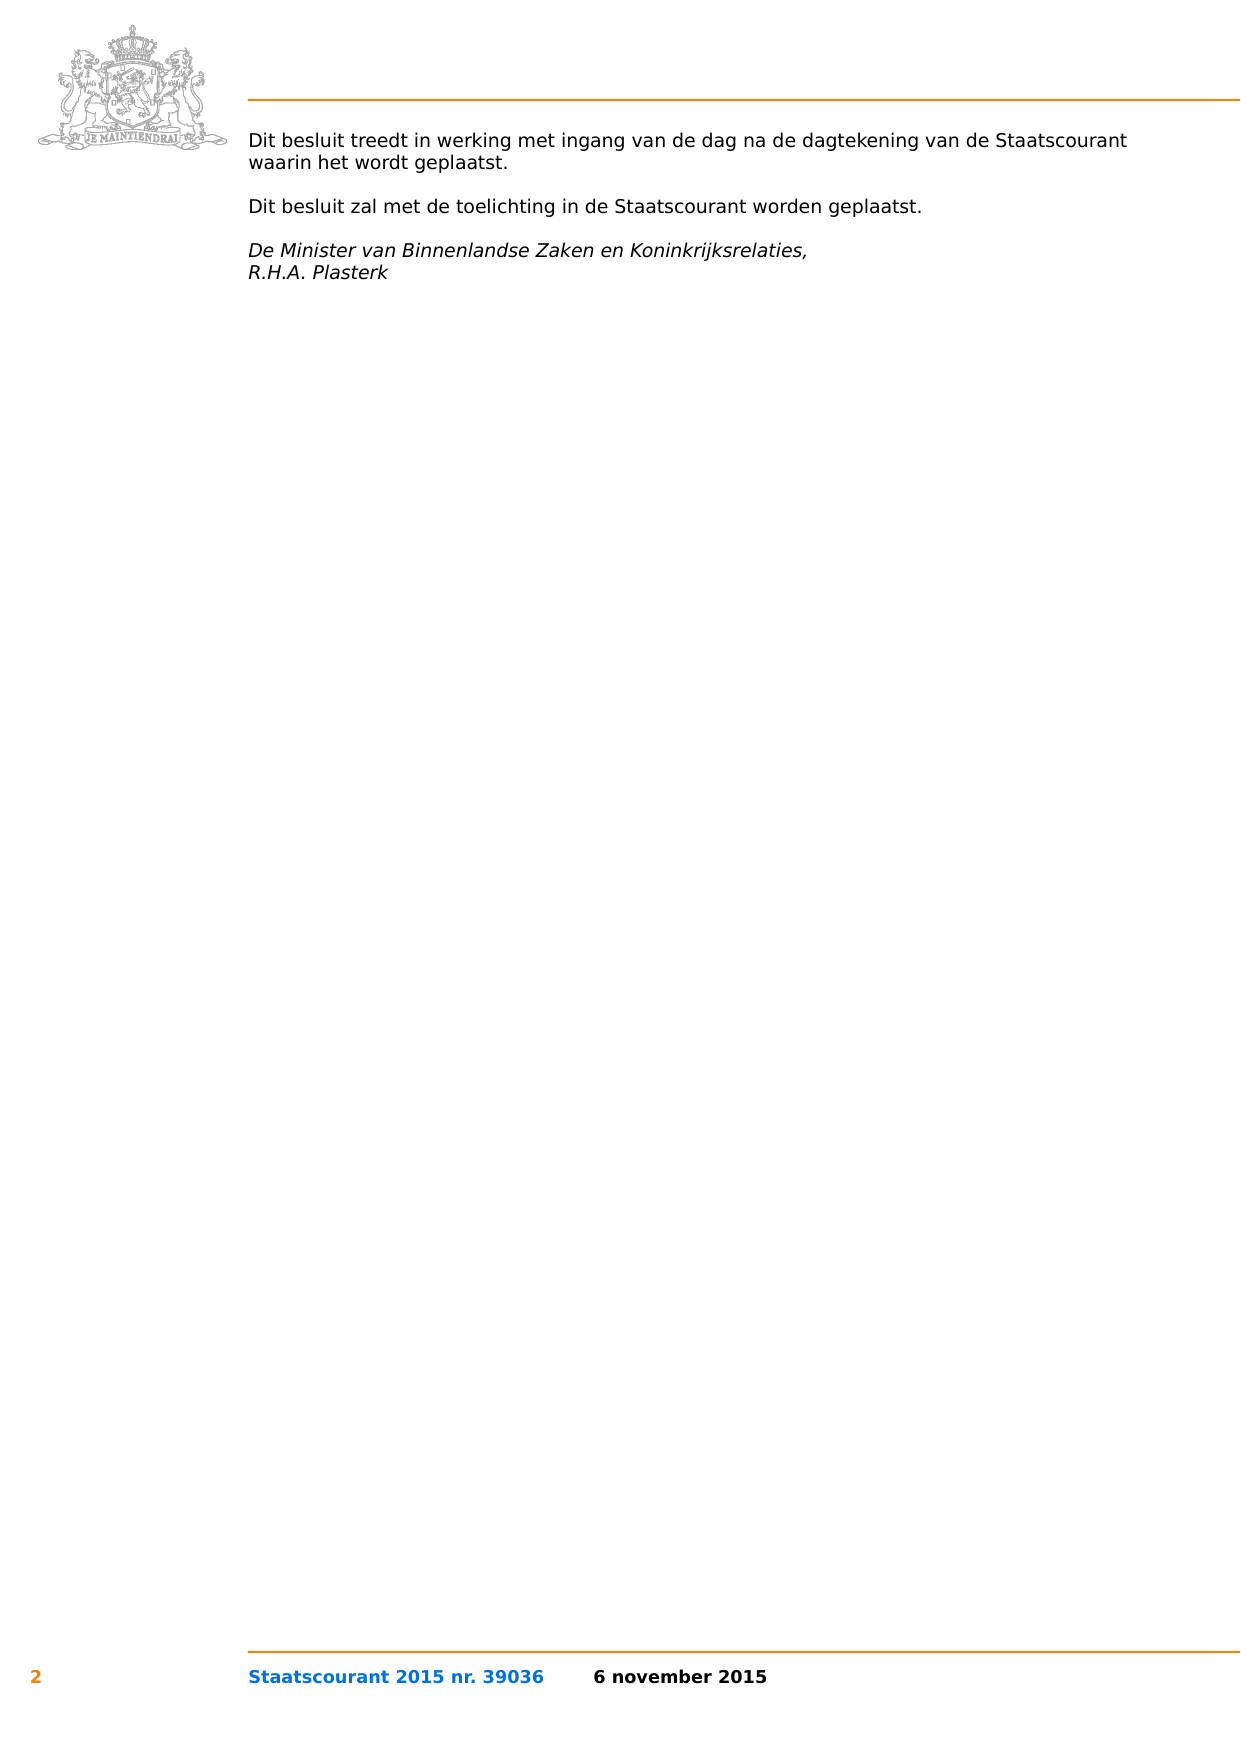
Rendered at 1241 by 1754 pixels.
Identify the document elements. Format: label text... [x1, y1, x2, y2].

text Dit besluit zal met de toelichting in de Staatscourant worden geplaatst. [248, 196, 1163, 218]
picture [38, 25, 227, 150]
text Dit besluit treedt in werking met ingang van de dag na de dagtekening van de Staatscourant waarin het wordt geplaatst. [248, 130, 1163, 174]
text De Minister van Binnenlandse Zaken en Koninkrijksrelaties, R.H.A. Plasterk [248, 239, 1163, 283]
